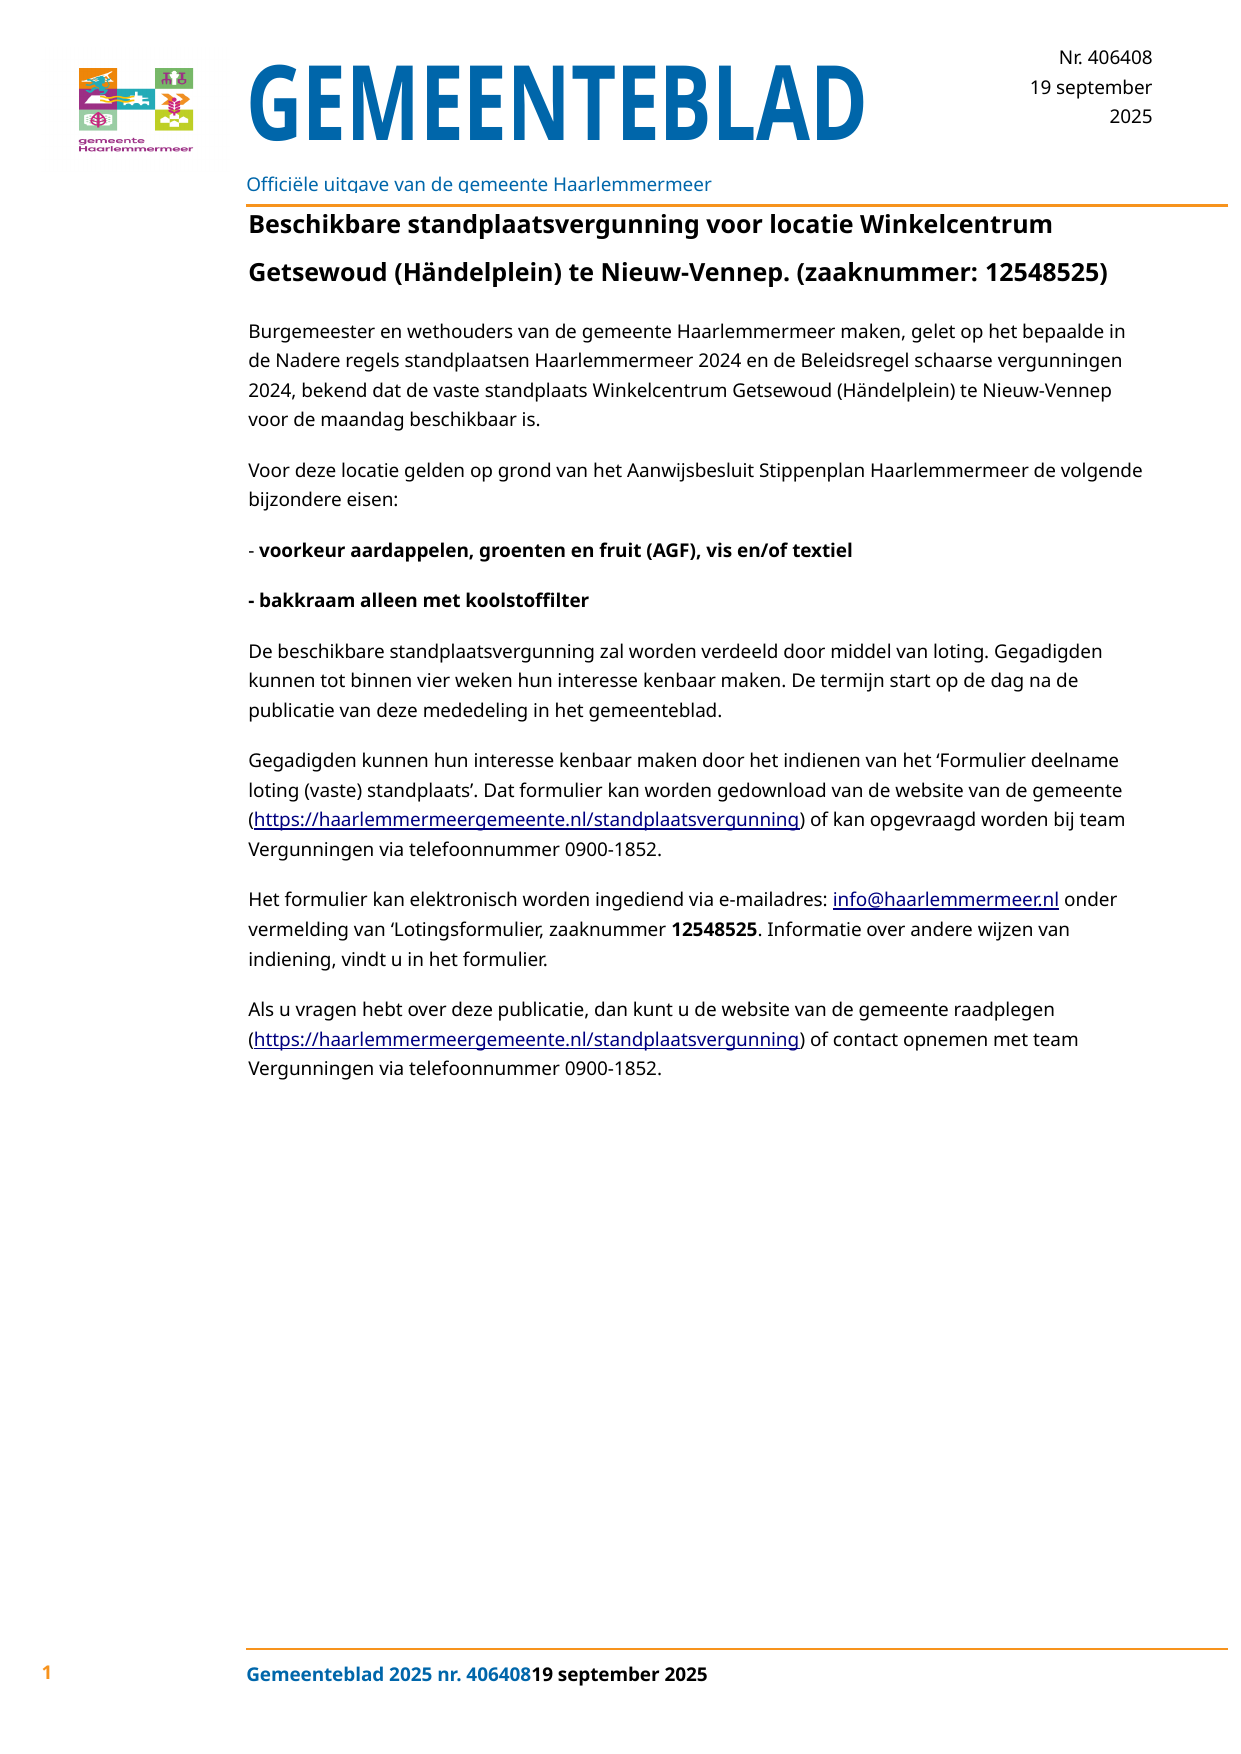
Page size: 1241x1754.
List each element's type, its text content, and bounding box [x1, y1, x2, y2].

text Gegadigden kunnen hun interesse kenbaar maken door het indienen van het ‘Formulier deelname loting (vaste) standplaats’. Dat formulier kan worden gedownload van de website van de gemeente (https://haarlemmermeergemeente.nl/standplaatsvergunning) of kan opgevraagd worden bij team Vergunningen via telefoonnummer 0900-1852. [248, 747, 1152, 862]
text De beschikbare standplaatsvergunning zal worden verdeeld door middel van loting. Gegadigden kunnen tot binnen vier weken hun interesse kenbaar maken. De termijn start op de dag na de publicatie van deze mededeling in het gemeenteblad. [248, 638, 1152, 723]
text - voorkeur aardappelen, groenten en fruit (AGF), vis en/of textiel [248, 537, 1152, 563]
text - bakkraam alleen met koolstoffilter [248, 587, 1152, 613]
text Het formulier kan elektronisch worden ingediend via e-mailadres: info@haarlemmermeer.nl onder vermelding van ‘Lotingsformulier, zaaknummer 12548525. Informatie over andere wijzen van indiening, vindt u in het formulier. [248, 887, 1152, 972]
text Als u vragen hebt over deze publicatie, dan kunt u de website van de gemeente raadplegen (https://haarlemmermeergemeente.nl/standplaatsvergunning) of contact opnemen met team Vergunningen via telefoonnummer 0900-1852. [248, 996, 1152, 1081]
picture [41, 47, 231, 172]
text Beschikbare standplaatsvergunning voor locatie Winkelcentrum Getsewoud (Händelplein) te Nieuw-Vennep. (zaaknummer: 12548525) [248, 207, 1152, 288]
text Burgemeester en wethouders van de gemeente Haarlemmermeer maken, gelet op het bepaalde in de Nadere regels standplaatsen Haarlemmermeer 2024 en de Beleidsregel schaarse vergunningen 2024, bekend dat de vaste standplaats Winkelcentrum Getsewoud (Händelplein) te Nieuw-Vennep voor de maandag beschikbaar is. [248, 318, 1152, 432]
text Voor deze locatie gelden op grond van het Aanwijsbesluit Stippenplan Haarlemmermeer de volgende bijzondere eisen: [248, 457, 1152, 512]
